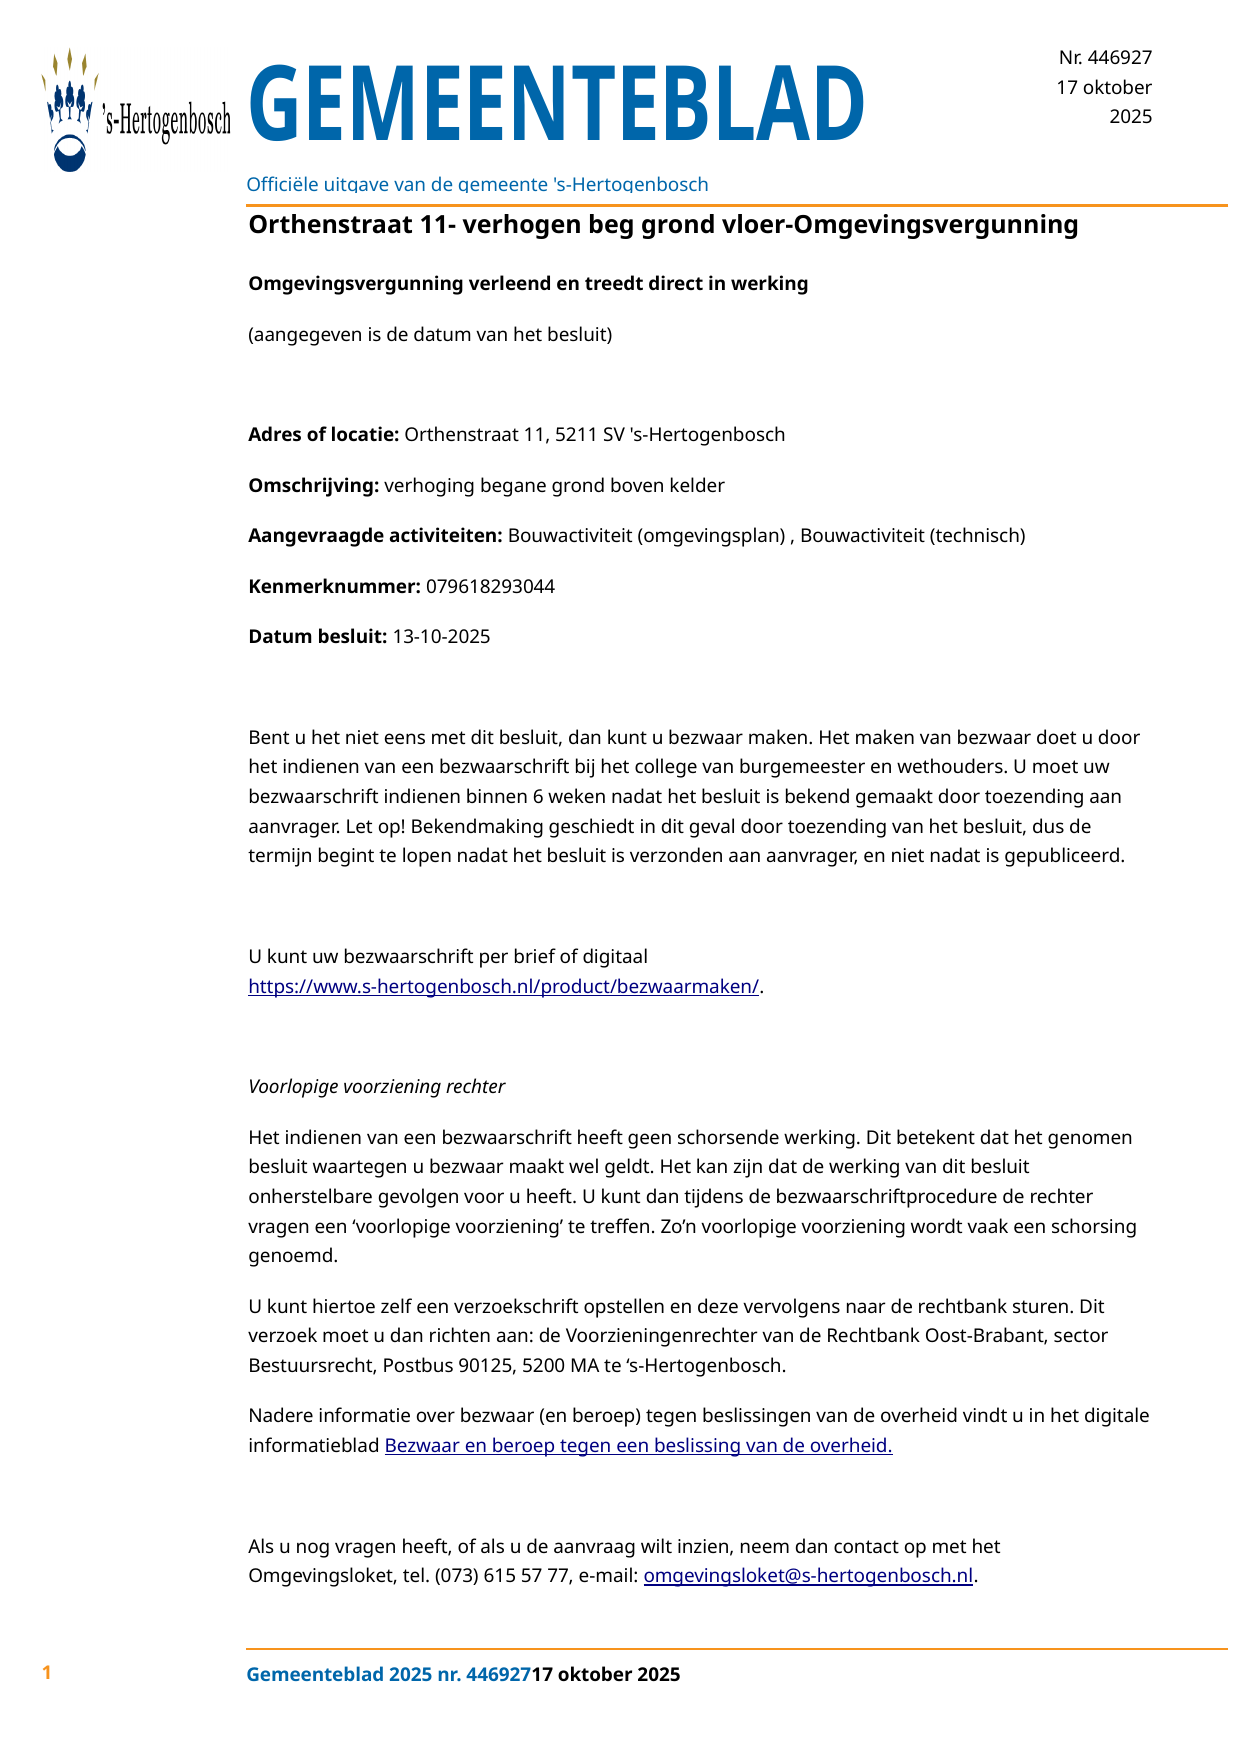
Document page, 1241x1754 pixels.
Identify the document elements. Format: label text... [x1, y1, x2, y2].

text Omschrijving: verhoging begane grond boven kelder [248, 472, 1152, 498]
text Het indienen van een bezwaarschrift heeft geen schorsende werking. Dit betekent dat het genomen besluit waartegen u bezwaar maakt wel geldt. Het kan zijn dat de werking van dit besluit onherstelbare gevolgen voor u heeft. U kunt dan tijdens de bezwaarschriftprocedure de rechter vragen een ‘voorlopige voorziening’ te treffen. Zo’n voorlopige voorziening wordt vaak een schorsing genoemd. [248, 1124, 1152, 1268]
text Orthenstraat 11- verhogen beg grond vloer-Omgevingsvergunning [248, 207, 1152, 241]
text Bent u het niet eens met dit besluit, dan kunt u bezwaar maken. Het maken van bezwaar doet u door het indienen van een bezwaarschrift bij het college van burgemeester en wethouders. U moet uw bezwaarschrift indienen binnen 6 weken nadat het besluit is bekend gemaakt door toezending aan aanvrager. Let op! Bekendmaking geschiedt in dit geval door toezending van het besluit, dus de termijn begint te lopen nadat het besluit is verzonden aan aanvrager, en niet nadat is gepubliceerd. [248, 724, 1152, 868]
text Kenmerknummer: 079618293044 [248, 573, 1152, 598]
text Voorlopige voorziening rechter [248, 1074, 1152, 1099]
text Datum besluit: 13-10-2025 [248, 623, 1152, 649]
text U kunt hiertoe zelf een verzoekschrift opstellen en deze vervolgens naar de rechtbank sturen. Dit verzoek moet u dan richten aan: de Voorzieningenrechter van de Rechtbank Oost-Brabant, sector Bestuursrecht, Postbus 90125, 5200 MA te ‘s-Hertogenbosch. [248, 1293, 1152, 1378]
text Aangevraagde activiteiten: Bouwactiviteit (omgevingsplan) , Bouwactiviteit (technisch) [248, 522, 1152, 548]
text Omgevingsvergunning verleend en treedt direct in werking [248, 270, 1152, 296]
text (aangegeven is de datum van het besluit) [248, 321, 1152, 346]
text Nadere informatie over bezwaar (en beroep) tegen beslissingen van de overheid vindt u in het digitale informatieblad Bezwaar en beroep tegen een beslissing van de overheid. [248, 1402, 1152, 1458]
text U kunt uw bezwaarschrift per brief of digitaal https://www.s-hertogenbosch.nl/product/bezwaarmaken/. [248, 943, 1152, 998]
text Adres of locatie: Orthenstraat 11, 5211 SV 's-Hertogenbosch [248, 422, 1152, 447]
text Als u nog vragen heeft, of als u de aanvraag wilt inzien, neem dan contact op met het Omgevingsloket, tel. (073) 615 57 77, e-mail: omgevingsloket@s-hertogenbosch.nl. [248, 1533, 1152, 1588]
picture [41, 47, 231, 172]
